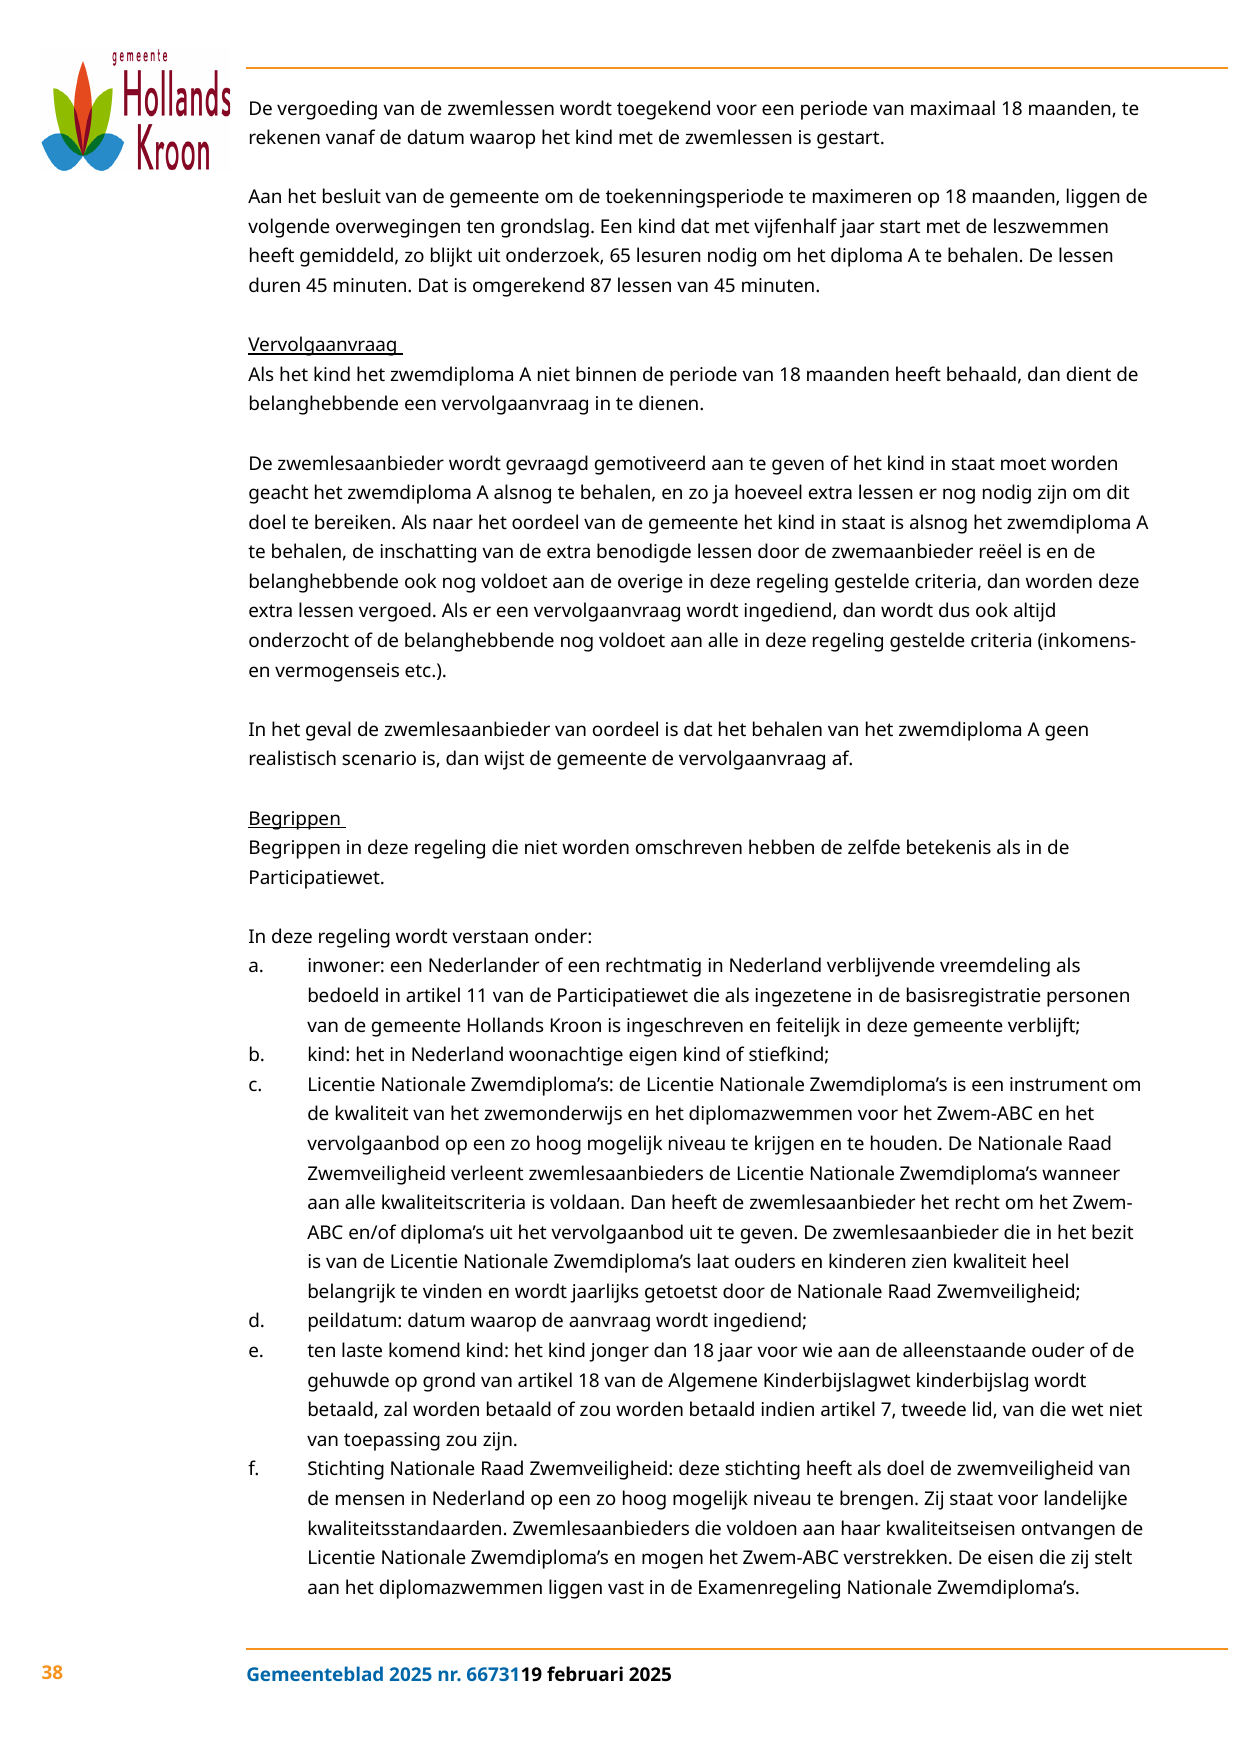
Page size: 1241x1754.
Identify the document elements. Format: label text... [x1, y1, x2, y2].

text De zwemlesaanbieder wordt gevraagd gemotiveerd aan te geven of het kind in staat moet worden geacht het zwemdiploma A alsnog te behalen, en zo ja hoeveel extra lessen er nog nodig zijn om dit doel te bereiken. Als naar het oordeel van de gemeente het kind in staat is alsnog het zwemdiploma A te behalen, de inschatting van de extra benodigde lessen door de zwemaanbieder reëel is en de belanghebbende ook nog voldoet aan de overige in deze regeling gestelde criteria, dan worden deze extra lessen vergoed. Als er een vervolgaanvraag wordt ingediend, dan wordt dus ook altijd onderzocht of de belanghebbende nog voldoet aan alle in deze regeling gestelde criteria (inkomens- en vermogenseis etc.). [248, 450, 1152, 683]
text Aan het besluit van de gemeente om de toekenningsperiode te maximeren op 18 maanden, liggen de volgende overwegingen ten grondslag. Een kind dat met vijfenhalf jaar start met de leszwemmen heeft gemiddeld, zo blijkt uit onderzoek, 65 lesuren nodig om het diploma A te behalen. De lessen duren 45 minuten. Dat is omgerekend 87 lessen van 45 minuten. [248, 183, 1152, 298]
text De vergoeding van de zwemlessen wordt toegekend voor een periode van maximaal 18 maanden, te rekenen vanaf de datum waarop het kind met de zwemlessen is gestart. [248, 95, 1152, 150]
text In het geval de zwemlesaanbieder van oordeel is dat het behalen van het zwemdiploma A geen realistisch scenario is, dan wijst de gemeente de vervolgaanvraag af. [248, 716, 1152, 771]
list Stichting Nationale Raad Zwemveiligheid: deze stichting heeft als doel de zwemveiligheid van de mensen in Nederland op een zo hoog mogelijk niveau te brengen. Zij staat voor landelijke kwaliteitsstandaarden. Zwemlesaanbieders die voldoen aan haar kwaliteitseisen ontvangen de Licentie Nationale Zwemdiploma’s en mogen het Zwem-ABC verstrekken. De eisen die zij stelt aan het diplomazwemmen liggen vast in de Examenregeling Nationale Zwemdiploma’s. [248, 1456, 1152, 1600]
list kind: het in Nederland woonachtige eigen kind of stiefkind; [248, 1041, 1152, 1067]
text In deze regeling wordt verstaan onder: [248, 923, 1152, 949]
text Als het kind het zwemdiploma A niet binnen de periode van 18 maanden heeft behaald, dan dient de belanghebbende een vervolgaanvraag in te dienen. [248, 361, 1152, 416]
list Licentie Nationale Zwemdiploma’s: de Licentie Nationale Zwemdiploma’s is een instrument om de kwaliteit van het zwemonderwijs en het diplomazwemmen voor het Zwem-ABC en het vervolgaanbod op een zo hoog mogelijk niveau te krijgen en te houden. De Nationale Raad Zwemveiligheid verleent zwemlesaanbieders de Licentie Nationale Zwemdiploma’s wanneer aan alle kwaliteitscriteria is voldaan. Dan heeft de zwemlesaanbieder het recht om het Zwem-ABC en/of diploma’s uit het vervolgaanbod uit te geven. De zwemlesaanbieder die in het bezit is van de Licentie Nationale Zwemdiploma’s laat ouders en kinderen zien kwaliteit heel belangrijk te vinden en wordt jaarlijks getoetst door de Nationale Raad Zwemveiligheid; [248, 1071, 1152, 1304]
text Vervolgaanvraag [248, 331, 1152, 357]
picture [41, 47, 231, 172]
text Begrippen in deze regeling die niet worden omschreven hebben de zelfde betekenis als in de Participatiewet. [248, 834, 1152, 890]
list ten laste komend kind: het kind jonger dan 18 jaar voor wie aan de alleenstaande ouder of de gehuwde op grond van artikel 18 van de Algemene Kinderbijslagwet kinderbijslag wordt betaald, zal worden betaald of zou worden betaald indien artikel 7, tweede lid, van die wet niet van toepassing zou zijn. [248, 1337, 1152, 1452]
text Begrippen [248, 805, 1152, 831]
list inwoner: een Nederlander of een rechtmatig in Nederland verblijvende vreemdeling als bedoeld in artikel 11 van de Participatiewet die als ingezetene in de basisregistratie personen van de gemeente Hollands Kroon is ingeschreven en feitelijk in deze gemeente verblijft; [248, 953, 1152, 1038]
list peildatum: datum waarop de aanvraag wordt ingediend; [248, 1308, 1152, 1333]
